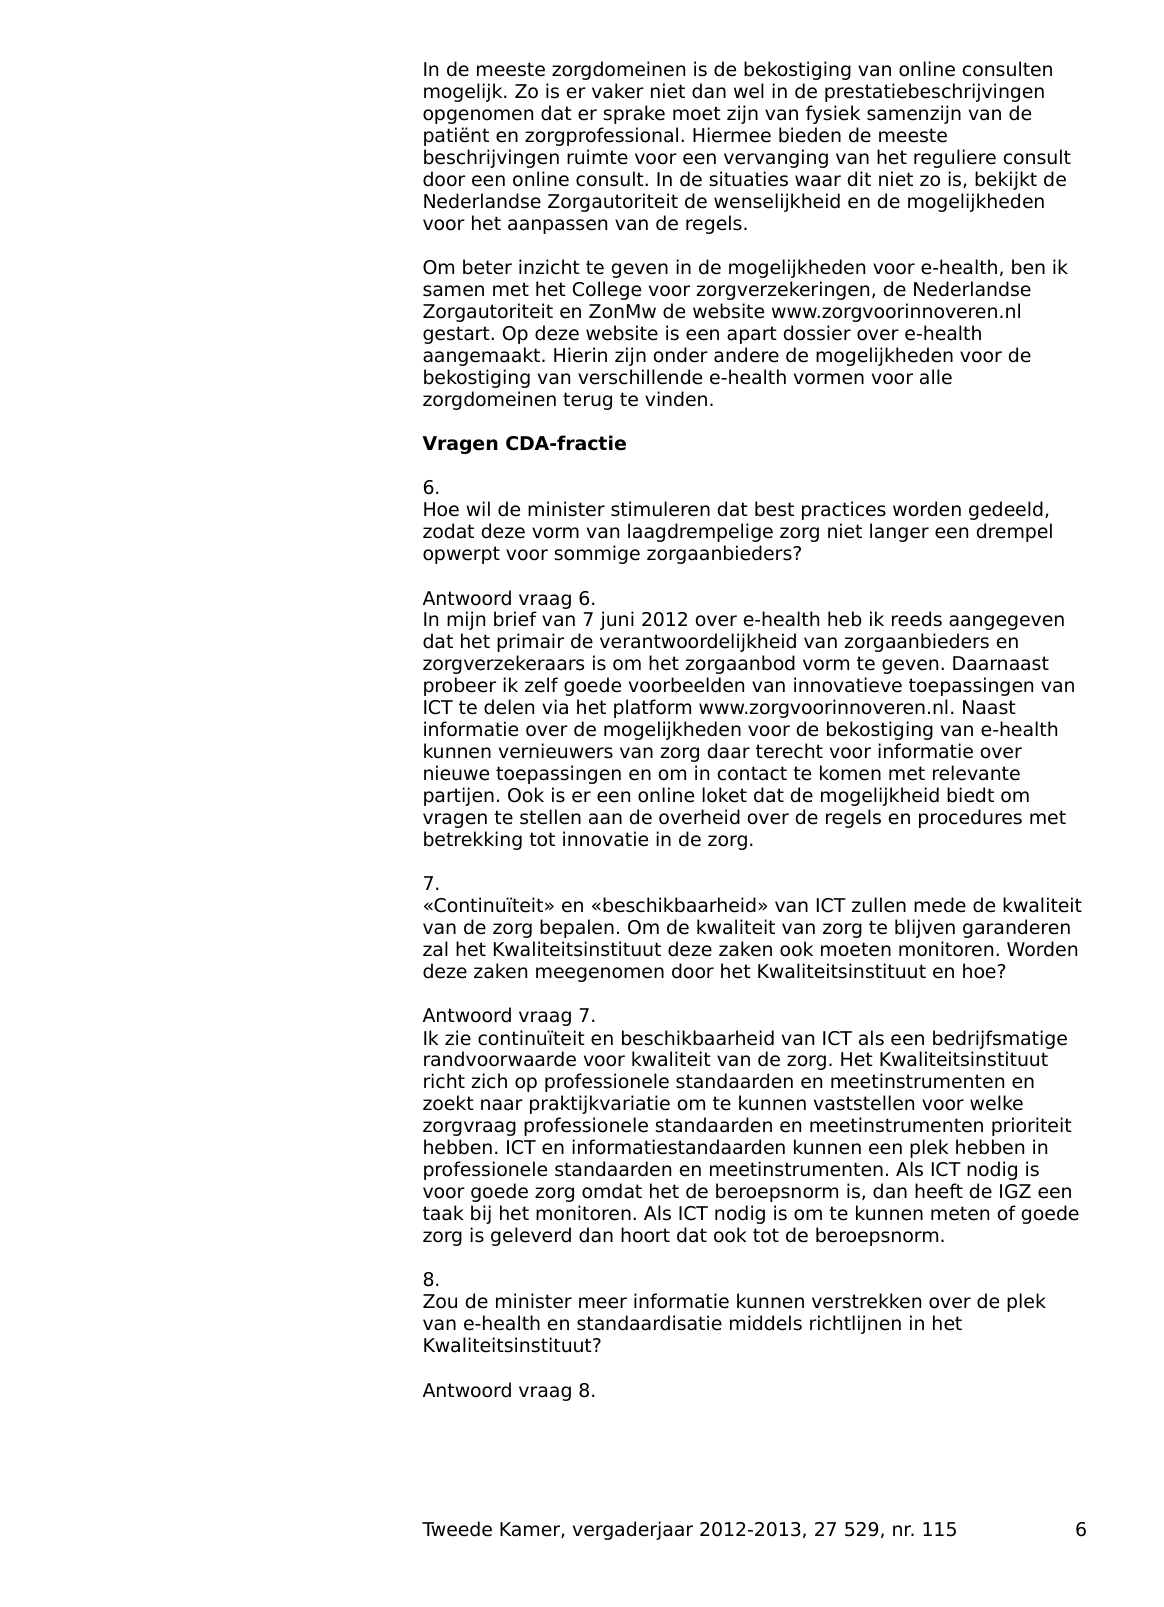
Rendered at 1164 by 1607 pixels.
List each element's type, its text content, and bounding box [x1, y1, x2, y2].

text 7. [422, 873, 1087, 895]
subtitle Vragen CDA-fractie [422, 433, 1087, 455]
text In mijn brief van 7 juni 2012 over e-health heb ik reeds aangegeven dat het primair de verantwoordelijkheid van zorgaanbieders en zorgverzekeraars is om het zorgaanbod vorm te geven. Daarnaast probeer ik zelf goede voorbeelden van innovatieve toepassingen van ICT te delen via het platform www.zorgvoorinnoveren.nl. Naast informatie over de mogelijkheden voor de bekostiging van e-health kunnen vernieuwers van zorg daar terecht voor informatie over nieuwe toepassingen en om in contact te komen met relevante partijen. Ook is er een online loket dat de mogelijkheid biedt om vragen te stellen aan de overheid over de regels en procedures met betrekking tot innovatie in de zorg. [422, 609, 1087, 851]
text In de meeste zorgdomeinen is de bekostiging van online consulten mogelijk. Zo is er vaker niet dan wel in de prestatiebeschrijvingen opgenomen dat er sprake moet zijn van fysiek samenzijn van de patiënt en zorgprofessional. Hiermee bieden de meeste beschrijvingen ruimte voor een vervanging van het reguliere consult door een online consult. In de situaties waar dit niet zo is, bekijkt de Nederlandse Zorgautoriteit de wenselijkheid en de mogelijkheden voor het aanpassen van de regels. [422, 59, 1087, 235]
text Zou de minister meer informatie kunnen verstrekken over de plek van e-health en standaardisatie middels richtlijnen in het Kwaliteitsinstituut? [422, 1291, 1087, 1357]
text 8. [422, 1269, 1087, 1291]
text Antwoord vraag 8. [422, 1379, 1087, 1401]
text Antwoord vraag 6. [422, 587, 1087, 609]
text Antwoord vraag 7. [422, 1005, 1087, 1027]
text Om beter inzicht te geven in de mogelijkheden voor e-health, ben ik samen met het College voor zorgverzekeringen, de Nederlandse Zorgautoriteit en ZonMw de website www.zorgvoorinnoveren.nl gestart. Op deze website is een apart dossier over e-health aangemaakt. Hierin zijn onder andere de mogelijkheden voor de bekostiging van verschillende e-health vormen voor alle zorgdomeinen terug te vinden. [422, 257, 1087, 411]
text 6. [422, 477, 1087, 499]
text «Continuïteit» en «beschikbaarheid» van ICT zullen mede de kwaliteit van de zorg bepalen. Om de kwaliteit van zorg te blijven garanderen zal het Kwaliteitsinstituut deze zaken ook moeten monitoren. Worden deze zaken meegenomen door het Kwaliteitsinstituut en hoe? [422, 895, 1087, 983]
text Ik zie continuïteit en beschikbaarheid van ICT als een bedrijfsmatige randvoorwaarde voor kwaliteit van de zorg. Het Kwaliteitsinstituut richt zich op professionele standaarden en meetinstrumenten en zoekt naar praktijkvariatie om te kunnen vaststellen voor welke zorgvraag professionele standaarden en meetinstrumenten prioriteit hebben. ICT en informatiestandaarden kunnen een plek hebben in professionele standaarden en meetinstrumenten. Als ICT nodig is voor goede zorg omdat het de beroepsnorm is, dan heeft de IGZ een taak bij het monitoren. Als ICT nodig is om te kunnen meten of goede zorg is geleverd dan hoort dat ook tot de beroepsnorm. [422, 1027, 1087, 1247]
text Hoe wil de minister stimuleren dat best practices worden gedeeld, zodat deze vorm van laagdrempelige zorg niet langer een drempel opwerpt voor sommige zorgaanbieders? [422, 499, 1087, 565]
